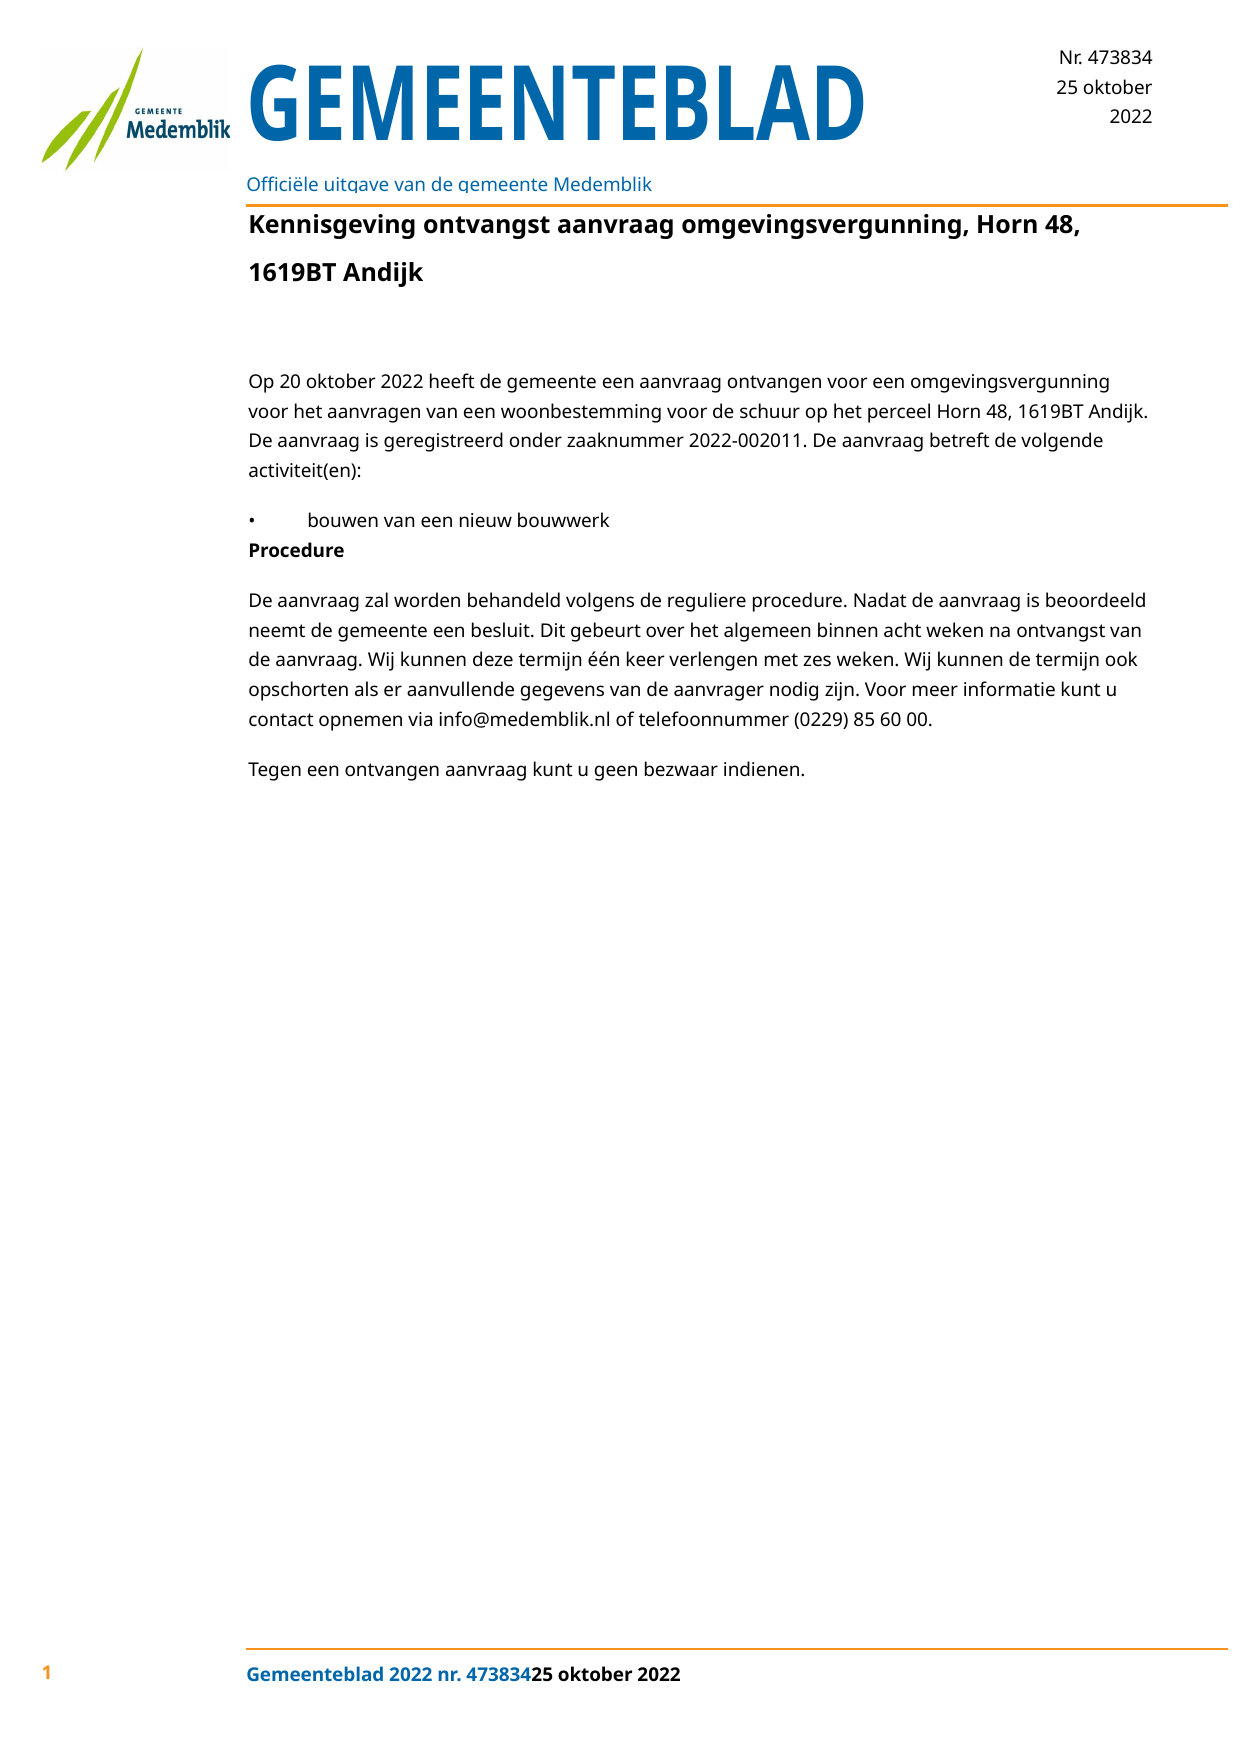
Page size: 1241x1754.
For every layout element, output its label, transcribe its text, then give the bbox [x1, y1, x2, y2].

text Procedure [248, 537, 1152, 563]
text Kennisgeving ontvangst aanvraag omgevingsvergunning, Horn 48, 1619BT Andijk [248, 207, 1152, 288]
list bouwen van een nieuw bouwwerk [248, 507, 1152, 533]
text De aanvraag zal worden behandeld volgens de reguliere procedure. Nadat de aanvraag is beoordeeld neemt de gemeente een besluit. Dit gebeurt over het algemeen binnen acht weken na ontvangst van de aanvraag. Wij kunnen deze termijn één keer verlengen met zes weken. Wij kunnen de termijn ook opschorten als er aanvullende gegevens van de aanvrager nodig zijn. Voor meer informatie kunt u contact opnemen via info@medemblik.nl of telefoonnummer (0229) 85 60 00. [248, 587, 1152, 732]
picture [41, 47, 231, 172]
text Tegen een ontvangen aanvraag kunt u geen bezwaar indienen. [248, 756, 1152, 782]
text Op 20 oktober 2022 heeft de gemeente een aanvraag ontvangen voor een omgevingsvergunning voor het aanvragen van een woonbestemming voor de schuur op het perceel Horn 48, 1619BT Andijk. De aanvraag is geregistreerd onder zaaknummer 2022-002011. De aanvraag betreft de volgende activiteit(en): [248, 368, 1152, 483]
